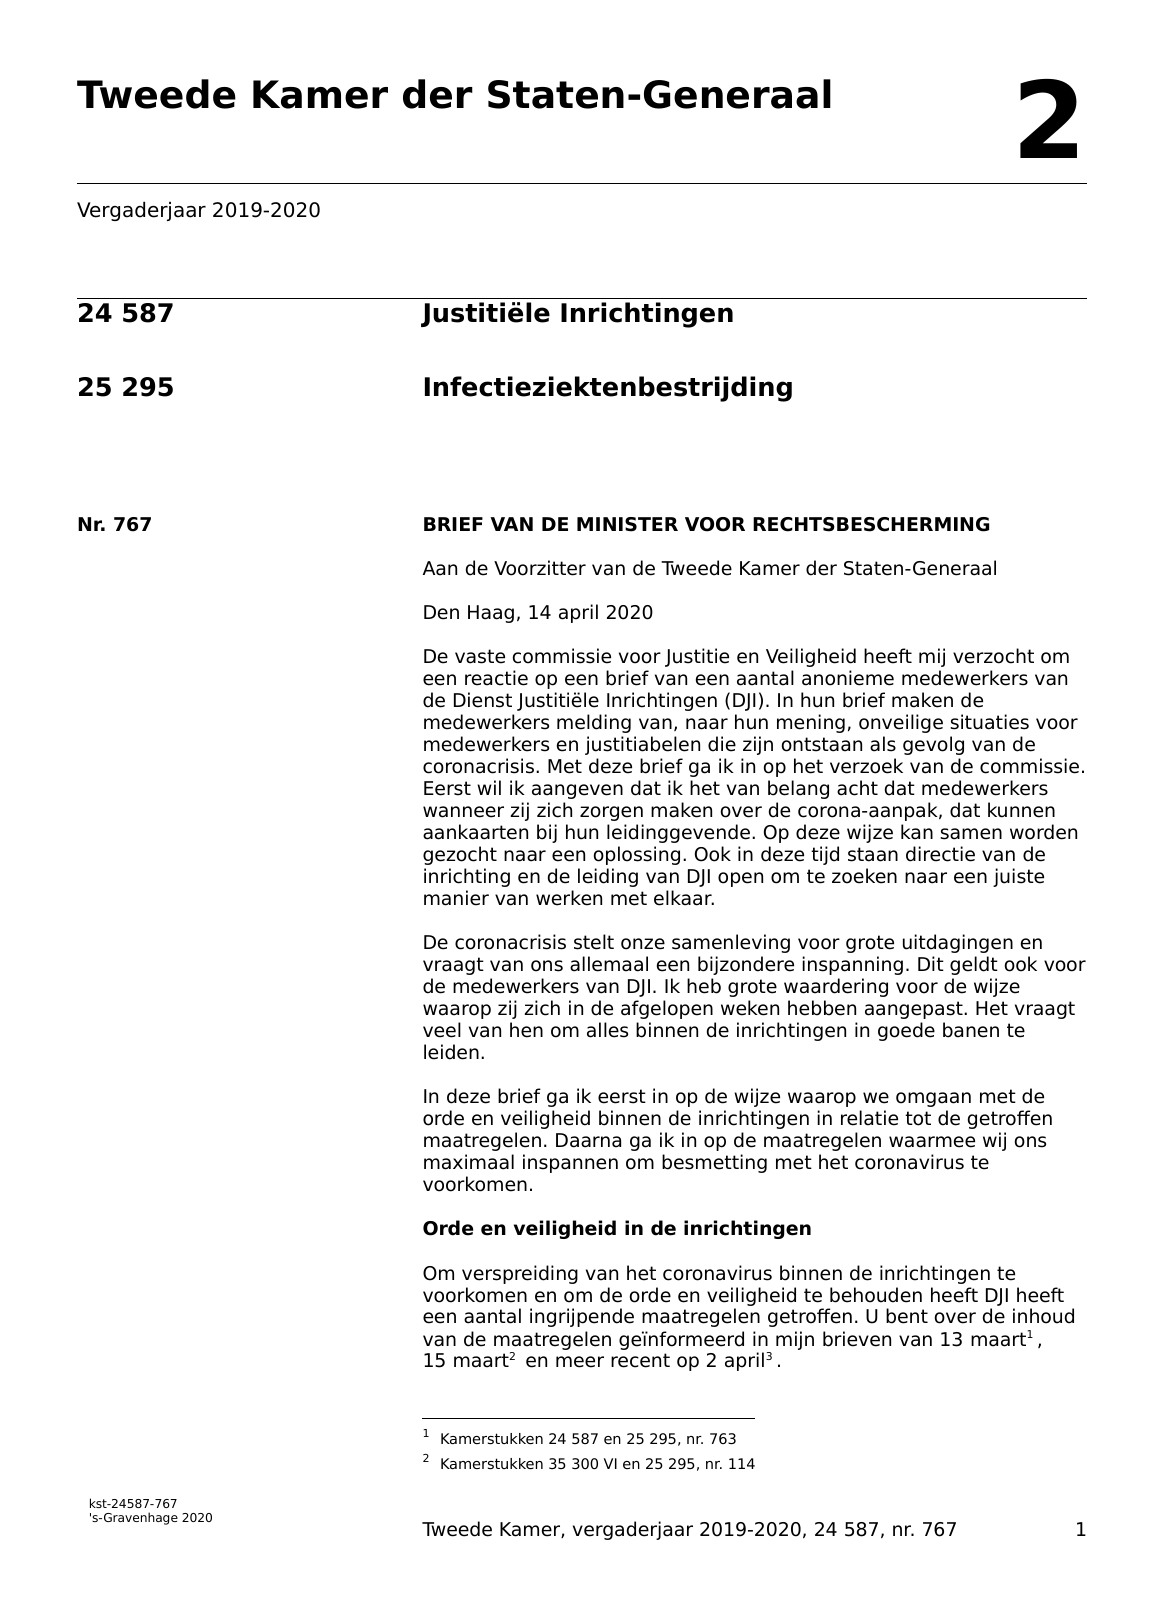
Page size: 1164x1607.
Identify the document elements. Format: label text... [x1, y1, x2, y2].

text Kamerstukken 35 300 VI en 25 295, nr. 114 [422, 1452, 1087, 1474]
table_cell Vergaderjaar 2019-2020 [77, 184, 1087, 298]
text De coronacrisis stelt onze samenleving voor grote uitdagingen en vraagt van ons allemaal een bijzondere inspanning. Dit geldt ook voor de medewerkers van DJI. Ik heb grote waardering voor de wijze waarop zij zich in de afgelopen weken hebben aangepast. Het vraagt veel van hen om alles binnen de inrichtingen in goede banen te leiden. [422, 932, 1087, 1064]
text Den Haag, 14 april 2020 [422, 602, 1087, 624]
text Om verspreiding van het coronavirus binnen de inrichtingen te voorkomen en om de orde en veiligheid te behouden heeft DJI heeft een aantal ingrijpende maatregelen getroffen. U bent over de inhoud van de maatregelen geïnformeerd in mijn brieven van 13 maart, 15 maart en meer recent op 2 april. [422, 1262, 1087, 1372]
subtitle Nr. 767 BRIEF VAN DE MINISTER VOOR RECHTSBESCHERMING [77, 514, 1087, 536]
text Kamerstukken 24 587 en 25 295, nr. 763 [422, 1427, 1087, 1449]
table_header 2 [886, 59, 1087, 183]
subtitle Orde en veiligheid in de inrichtingen [422, 1218, 1087, 1240]
text In deze brief ga ik eerst in op de wijze waarop we omgaan met de orde en veiligheid binnen de inrichtingen in relatie tot de getroffen maatregelen. Daarna ga ik in op de maatregelen waarmee wij ons maximaal inspannen om besmetting met het coronavirus te voorkomen. [422, 1086, 1087, 1196]
table_header Tweede Kamer der Staten-Generaal [77, 59, 886, 183]
text 's-Gravenhage 2020 [88, 1511, 323, 1525]
text kst-24587-767 [88, 1497, 323, 1511]
text De vaste commissie voor Justitie en Veiligheid heeft mij verzocht om een reactie op een brief van een aantal anonieme medewerkers van de Dienst Justitiële Inrichtingen (DJI). In hun brief maken de medewerkers melding van, naar hun mening, onveilige situaties voor medewerkers en justitiabelen die zijn ontstaan als gevolg van de coronacrisis. Met deze brief ga ik in op het verzoek van de commissie. Eerst wil ik aangeven dat ik het van belang acht dat medewerkers wanneer zij zich zorgen maken over de corona-aanpak, dat kunnen aankaarten bij hun leidinggevende. Op deze wijze kan samen worden gezocht naar een oplossing. Ook in deze tijd staan directie van de inrichting en de leiding van DJI open om te zoeken naar een juiste manier van werken met elkaar. [422, 646, 1087, 910]
text Aan de Voorzitter van de Tweede Kamer der Staten-Generaal [422, 558, 1087, 580]
subtitle 24 587 Justitiële Inrichtingen [77, 299, 1087, 329]
subtitle 25 295 Infectieziektenbestrijding [77, 373, 1087, 403]
